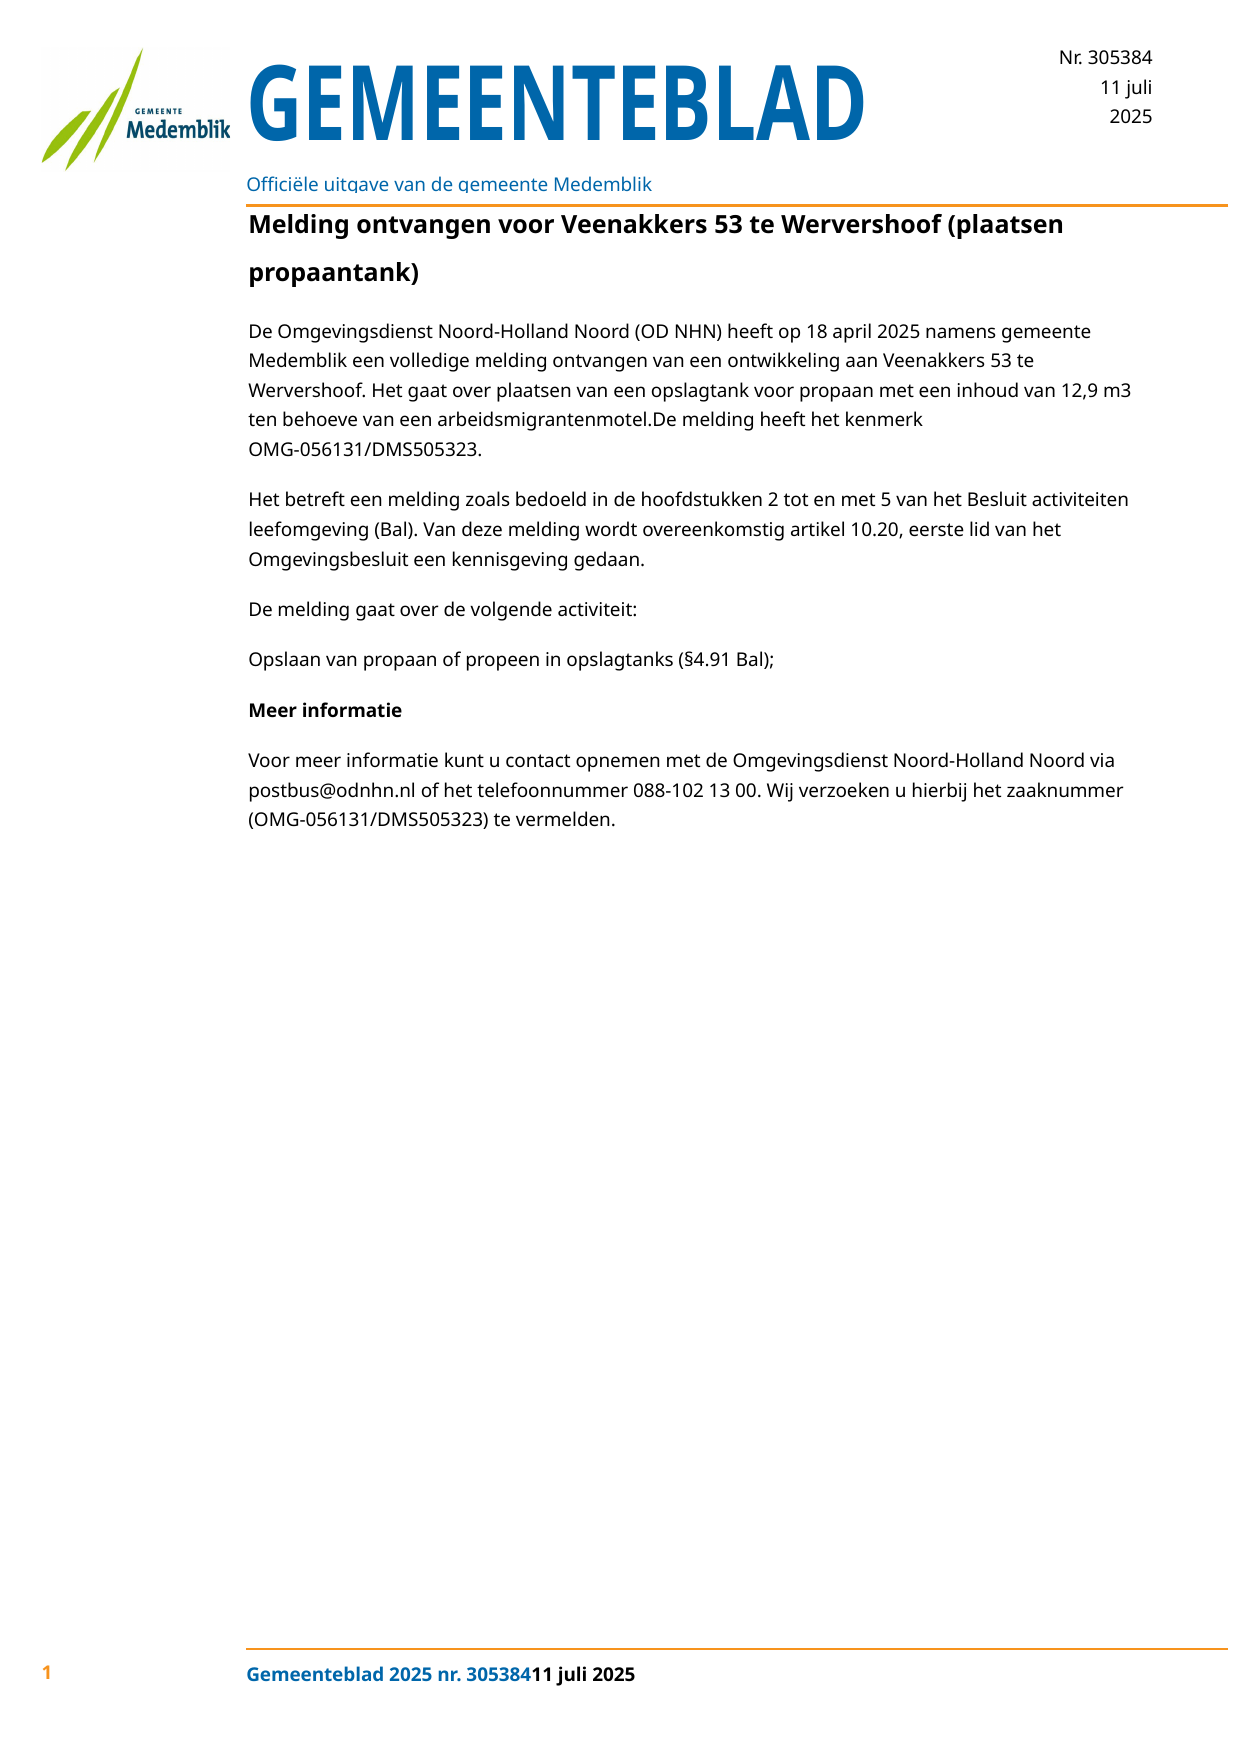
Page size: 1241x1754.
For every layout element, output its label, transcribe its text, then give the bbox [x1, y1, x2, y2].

text Voor meer informatie kunt u contact opnemen met de Omgevingsdienst Noord-Holland Noord via postbus@odnhn.nl of het telefoonnummer 088-102 13 00. Wij verzoeken u hierbij het zaaknummer (OMG-056131/DMS505323) te vermelden. [248, 747, 1152, 832]
text Melding ontvangen voor Veenakkers 53 te Wervershoof (plaatsen propaantank) [248, 207, 1152, 288]
text Meer informatie [248, 697, 1152, 723]
picture [41, 47, 231, 172]
text De melding gaat over de volgende activiteit: [248, 596, 1152, 622]
text De Omgevingsdienst Noord-Holland Noord (OD NHN) heeft op 18 april 2025 namens gemeente Medemblik een volledige melding ontvangen van een ontwikkeling aan Veenakkers 53 te Wervershoof. Het gaat over plaatsen van een opslagtank voor propaan met een inhoud van 12,9 m3 ten behoeve van een arbeidsmigrantenmotel.De melding heeft het kenmerk OMG-056131/DMS505323. [248, 318, 1152, 462]
text Opslaan van propaan of propeen in opslagtanks (§4.91 Bal); [248, 647, 1152, 672]
text Het betreft een melding zoals bedoeld in de hoofdstukken 2 tot en met 5 van het Besluit activiteiten leefomgeving (Bal). Van deze melding wordt overeenkomstig artikel 10.20, eerste lid van het Omgevingsbesluit een kennisgeving gedaan. [248, 487, 1152, 572]
